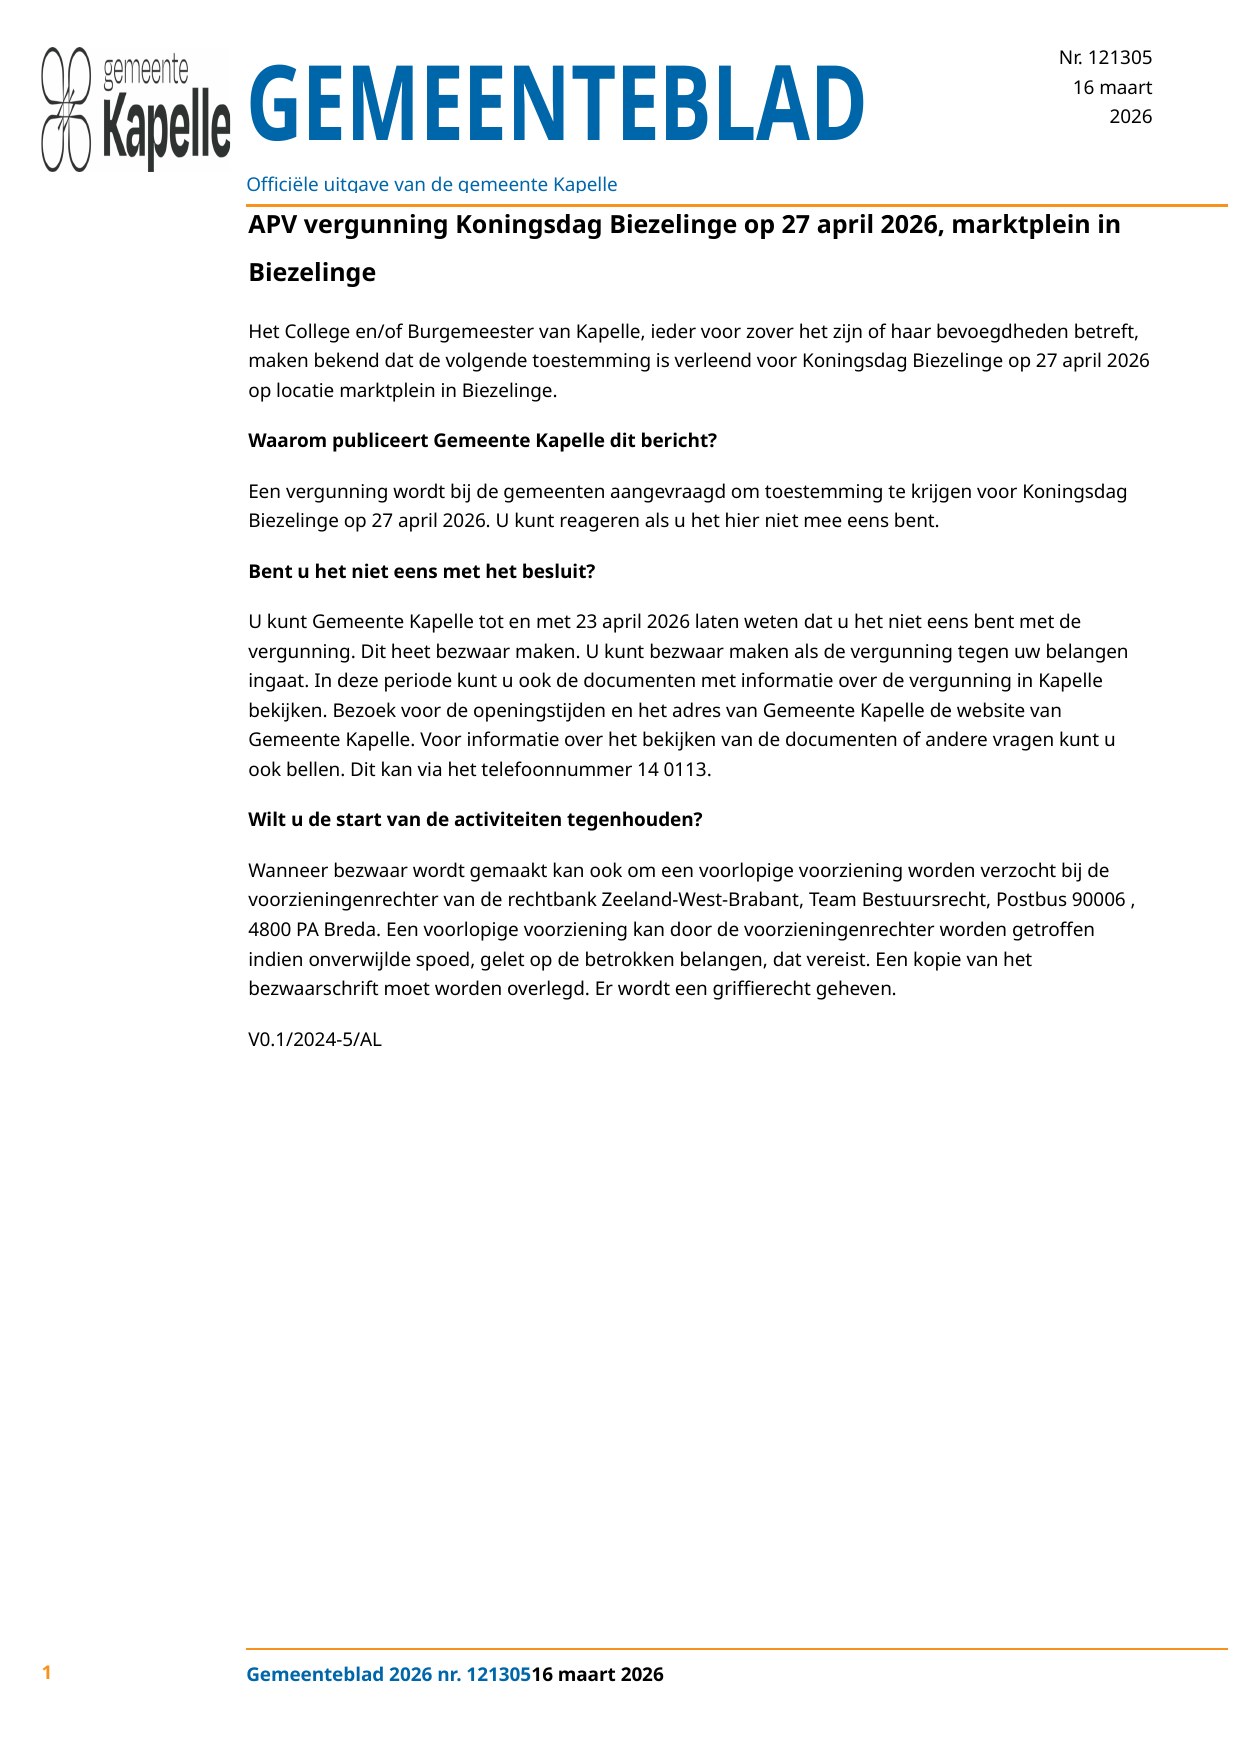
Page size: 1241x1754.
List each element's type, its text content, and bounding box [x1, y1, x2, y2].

text Het College en/of Burgemeester van Kapelle, ieder voor zover het zijn of haar bevoegdheden betreft, maken bekend dat de volgende toestemming is verleend voor Koningsdag Biezelinge op 27 april 2026 op locatie marktplein in Biezelinge. [248, 318, 1152, 403]
text Bent u het niet eens met het besluit? [248, 558, 1152, 584]
text V0.1/2024-5/AL [248, 1026, 1152, 1052]
text Wilt u de start van de activiteiten tegenhouden? [248, 807, 1152, 832]
picture [41, 47, 231, 172]
text Wanneer bezwaar wordt gemaakt kan ook om een voorlopige voorziening worden verzocht bij de voorzieningenrechter van de rechtbank Zeeland-West-Brabant, Team Bestuursrecht, Postbus 90006 , 4800 PA Breda. Een voorlopige voorziening kan door de voorzieningenrechter worden getroffen indien onverwijlde spoed, gelet op de betrokken belangen, dat vereist. Een kopie van het bezwaarschrift moet worden overlegd. Er wordt een griffierecht geheven. [248, 857, 1152, 1001]
text Een vergunning wordt bij de gemeenten aangevraagd om toestemming te krijgen voor Koningsdag Biezelinge op 27 april 2026. U kunt reageren als u het hier niet mee eens bent. [248, 478, 1152, 533]
text APV vergunning Koningsdag Biezelinge op 27 april 2026, marktplein in Biezelinge [248, 207, 1152, 288]
text U kunt Gemeente Kapelle tot en met 23 april 2026 laten weten dat u het niet eens bent met de vergunning. Dit heet bezwaar maken. U kunt bezwaar maken als de vergunning tegen uw belangen ingaat. In deze periode kunt u ook de documenten met informatie over de vergunning in Kapelle bekijken. Bezoek voor de openingstijden en het adres van Gemeente Kapelle de website van Gemeente Kapelle. Voor informatie over het bekijken van de documenten of andere vragen kunt u ook bellen. Dit kan via het telefoonnummer 14 0113. [248, 608, 1152, 782]
text Waarom publiceert Gemeente Kapelle dit bericht? [248, 427, 1152, 453]
